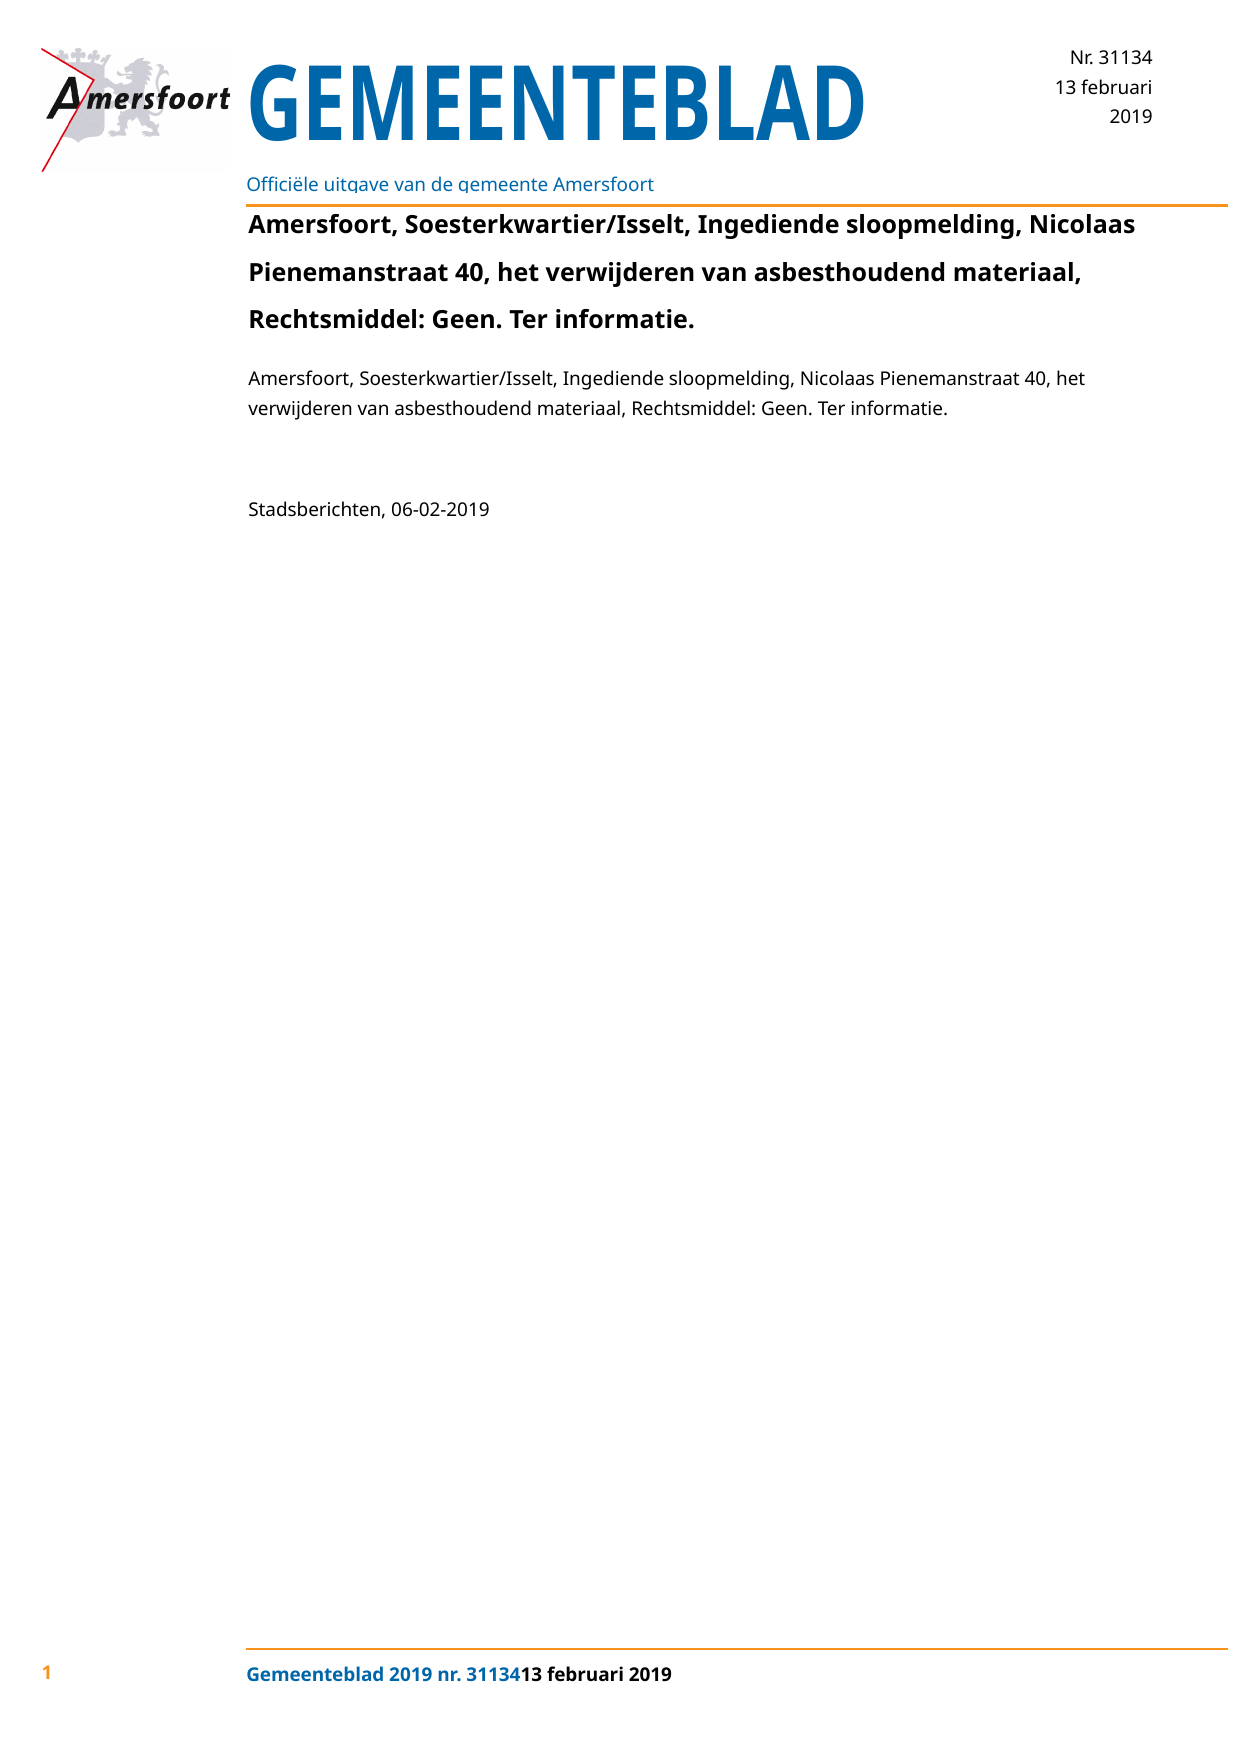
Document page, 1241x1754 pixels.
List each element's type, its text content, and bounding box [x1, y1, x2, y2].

text Amersfoort, Soesterkwartier/Isselt, Ingediende sloopmelding, Nicolaas Pienemanstraat 40, het verwijderen van asbesthoudend materiaal, Rechtsmiddel: Geen. Ter informatie. [248, 207, 1152, 336]
text Stadsberichten, 06-02-2019 [248, 496, 1152, 522]
text Amersfoort, Soesterkwartier/Isselt, Ingediende sloopmelding, Nicolaas Pienemanstraat 40, het verwijderen van asbesthoudend materiaal, Rechtsmiddel: Geen. Ter informatie. [248, 366, 1152, 421]
picture [41, 47, 231, 172]
